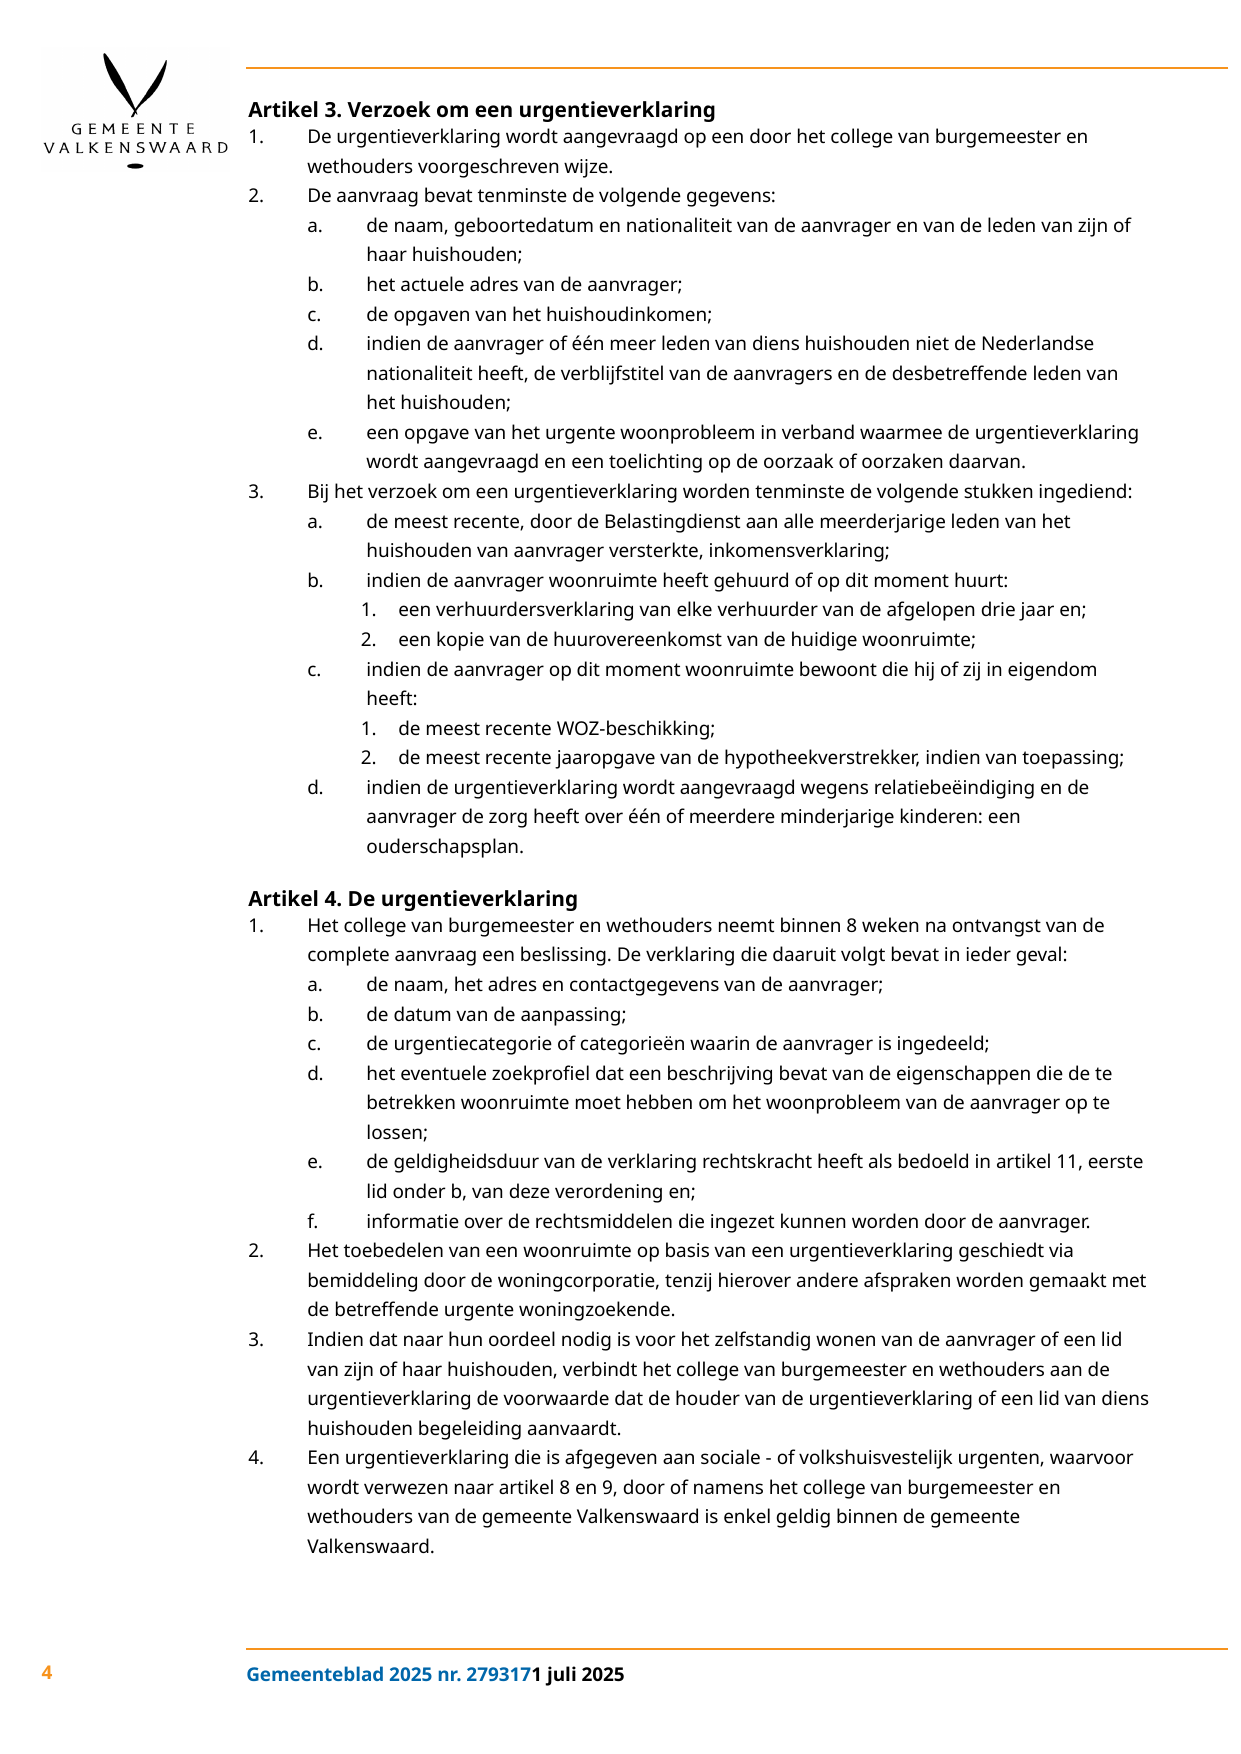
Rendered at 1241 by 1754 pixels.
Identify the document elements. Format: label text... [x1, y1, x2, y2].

list Indien dat naar hun oordeel nodig is voor het zelfstandig wonen van de aanvrager of een lid van zijn of haar huishouden, verbindt het college van burgemeester en wethouders aan de urgentieverklaring de voorwaarde dat de houder van de urgentieverklaring of een lid van diens huishouden begeleiding aanvaardt. [248, 1326, 1152, 1441]
picture [41, 47, 231, 172]
list de geldigheidsduur van de verklaring rechtskracht heeft als bedoeld in artikel 11, eerste lid onder b, van deze verordening en; [307, 1149, 1152, 1204]
list Het college van burgemeester en wethouders neemt binnen 8 weken na ontvangst van de complete aanvraag een beslissing. De verklaring die daaruit volgt bevat in ieder geval: [248, 912, 1152, 967]
list de naam, het adres en contactgegevens van de aanvrager; [307, 971, 1152, 997]
list de opgaven van het huishoudinkomen; [307, 301, 1152, 326]
list informatie over de rechtsmiddelen die ingezet kunnen worden door de aanvrager. [307, 1208, 1152, 1234]
text Artikel 4. De urgentieverklaring [248, 884, 1152, 912]
list Het toebedelen van een woonruimte op basis van een urgentieverklaring geschiedt via bemiddeling door de woningcorporatie, tenzij hierover andere afspraken worden gemaakt met de betreffende urgente woningzoekende. [248, 1237, 1152, 1322]
list een verhuurdersverklaring van elke verhuurder van de afgelopen drie jaar en; [361, 597, 1152, 622]
list het eventuele zoekprofiel dat een beschrijving bevat van de eigenschappen die de te betrekken woonruimte moet hebben om het woonprobleem van de aanvrager op te lossen; [307, 1060, 1152, 1145]
list Bij het verzoek om een urgentieverklaring worden tenminste de volgende stukken ingediend: [248, 478, 1152, 504]
list de datum van de aanpassing; [307, 1001, 1152, 1027]
list indien de aanvrager op dit moment woonruimte bewoont die hij of zij in eigendom heeft: [307, 656, 1152, 711]
list het actuele adres van de aanvrager; [307, 271, 1152, 297]
list een opgave van het urgente woonprobleem in verband waarmee de urgentieverklaring wordt aangevraagd en een toelichting op de oorzaak of oorzaken daarvan. [307, 419, 1152, 474]
list Een urgentieverklaring die is afgegeven aan sociale - of volkshuisvestelijk urgenten, waarvoor wordt verwezen naar artikel 8 en 9, door of namens het college van burgemeester en wethouders van de gemeente Valkenswaard is enkel geldig binnen de gemeente Valkenswaard. [248, 1444, 1152, 1559]
list indien de aanvrager of één meer leden van diens huishouden niet de Nederlandse nationaliteit heeft, de verblijfstitel van de aanvragers en de desbetreffende leden van het huishouden; [307, 330, 1152, 415]
list de naam, geboortedatum en nationaliteit van de aanvrager en van de leden van zijn of haar huishouden; [307, 212, 1152, 267]
list de meest recente jaaropgave van de hypotheekverstrekker, indien van toepassing; [361, 744, 1152, 770]
list de urgentiecategorie of categorieën waarin de aanvrager is ingedeeld; [307, 1030, 1152, 1056]
list de meest recente, door de Belastingdienst aan alle meerderjarige leden van het huishouden van aanvrager versterkte, inkomensverklaring; [307, 508, 1152, 563]
text Artikel 3. Verzoek om een urgentieverklaring [248, 95, 1152, 123]
list indien de urgentieverklaring wordt aangevraagd wegens relatiebeëindiging en de aanvrager de zorg heeft over één of meerdere minderjarige kinderen: een ouderschapsplan. [307, 774, 1152, 859]
list indien de aanvrager woonruimte heeft gehuurd of op dit moment huurt: [307, 567, 1152, 593]
list De urgentieverklaring wordt aangevraagd op een door het college van burgemeester en wethouders voorgeschreven wijze. [248, 123, 1152, 178]
list een kopie van de huurovereenkomst van de huidige woonruimte; [361, 626, 1152, 652]
list de meest recente WOZ-beschikking; [361, 715, 1152, 741]
list De aanvraag bevat tenminste de volgende gegevens: [248, 182, 1152, 208]
